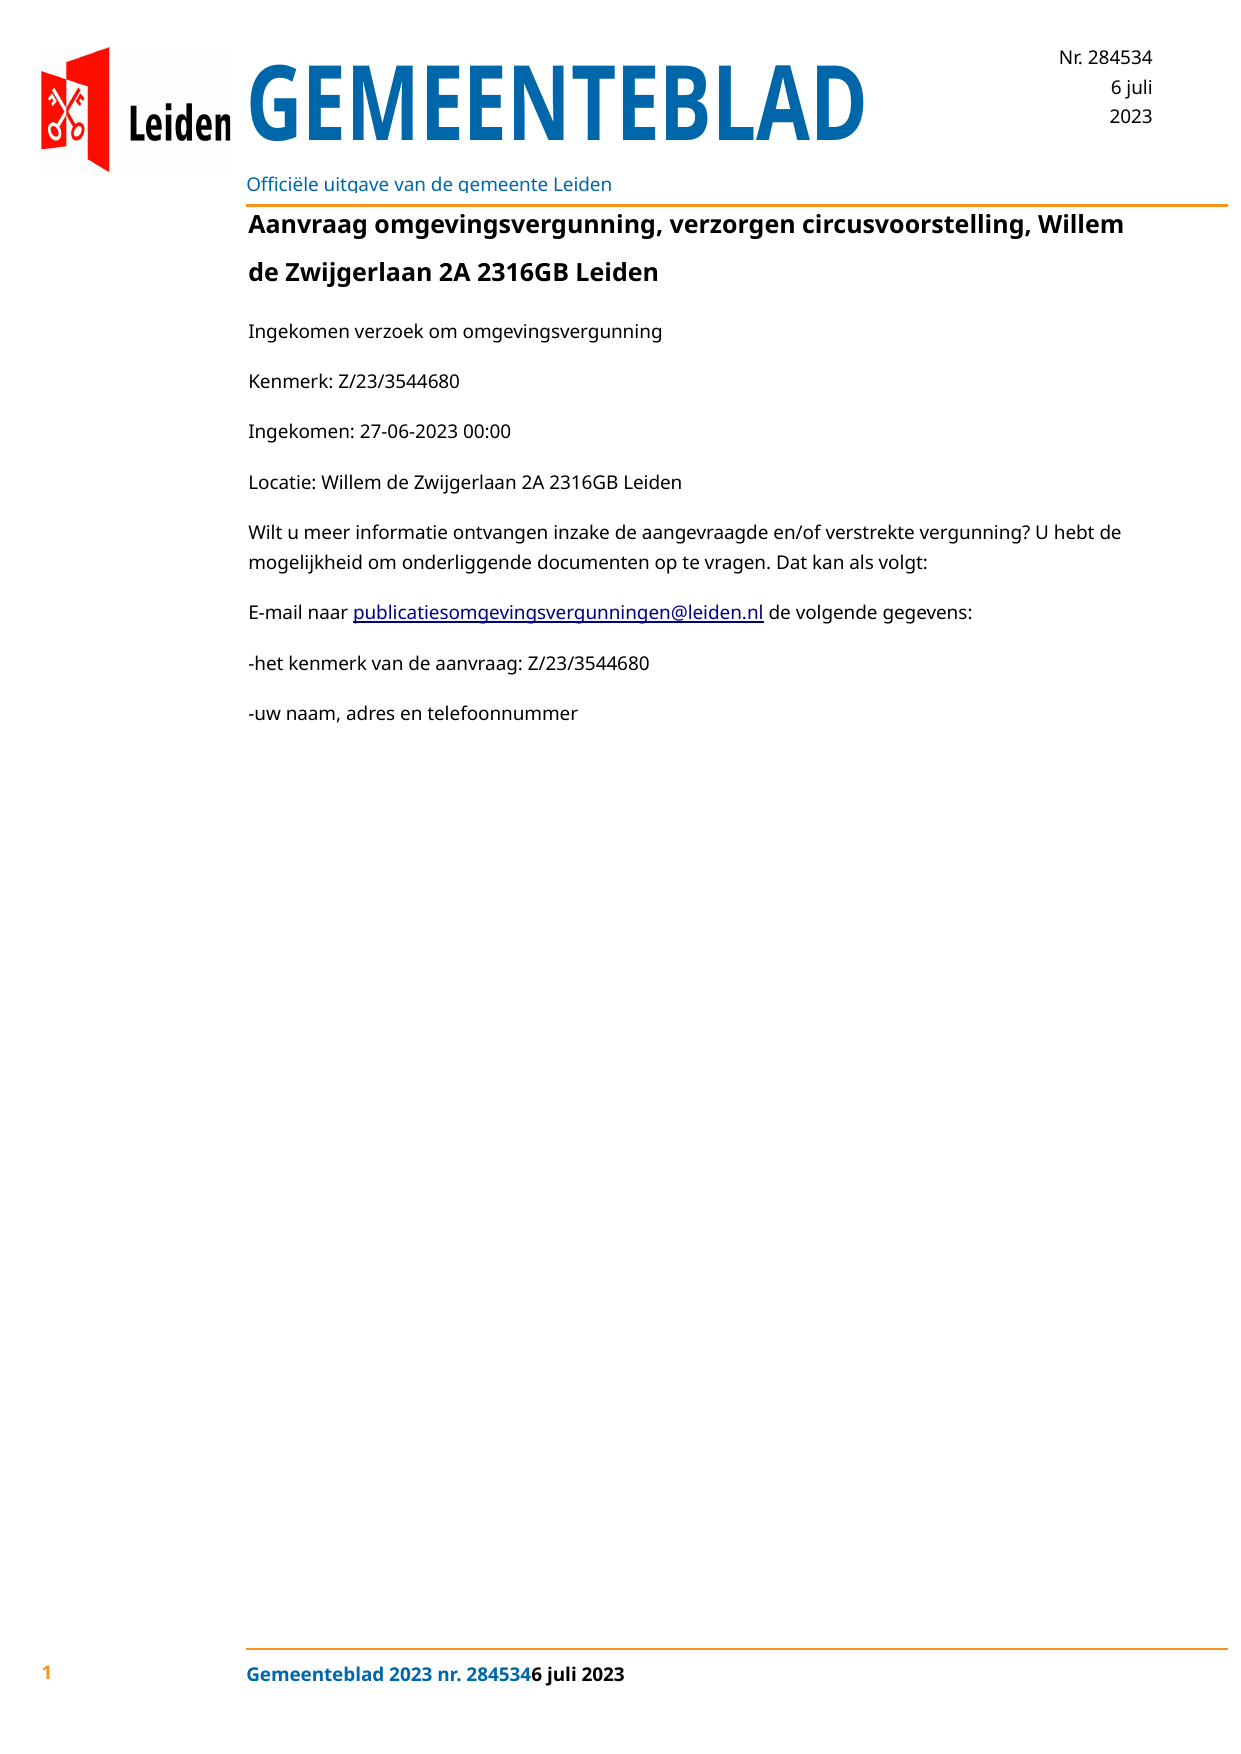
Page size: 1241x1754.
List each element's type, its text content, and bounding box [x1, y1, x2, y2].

text Wilt u meer informatie ontvangen inzake de aangevraagde en/of verstrekte vergunning? U hebt de mogelijkheid om onderliggende documenten op te vragen. Dat kan als volgt: [248, 519, 1152, 575]
text -uw naam, adres en telefoonnummer [248, 700, 1152, 726]
text Aanvraag omgevingsvergunning, verzorgen circusvoorstelling, Willem de Zwijgerlaan 2A 2316GB Leiden [248, 207, 1152, 288]
text Kenmerk: Z/23/3544680 [248, 368, 1152, 394]
picture [41, 47, 231, 172]
text E-mail naar publicatiesomgevingsvergunningen@leiden.nl de volgende gegevens: [248, 599, 1152, 625]
text Locatie: Willem de Zwijgerlaan 2A 2316GB Leiden [248, 469, 1152, 495]
text Ingekomen: 27-06-2023 00:00 [248, 419, 1152, 444]
text Ingekomen verzoek om omgevingsvergunning [248, 318, 1152, 344]
text -het kenmerk van de aanvraag: Z/23/3544680 [248, 650, 1152, 676]
